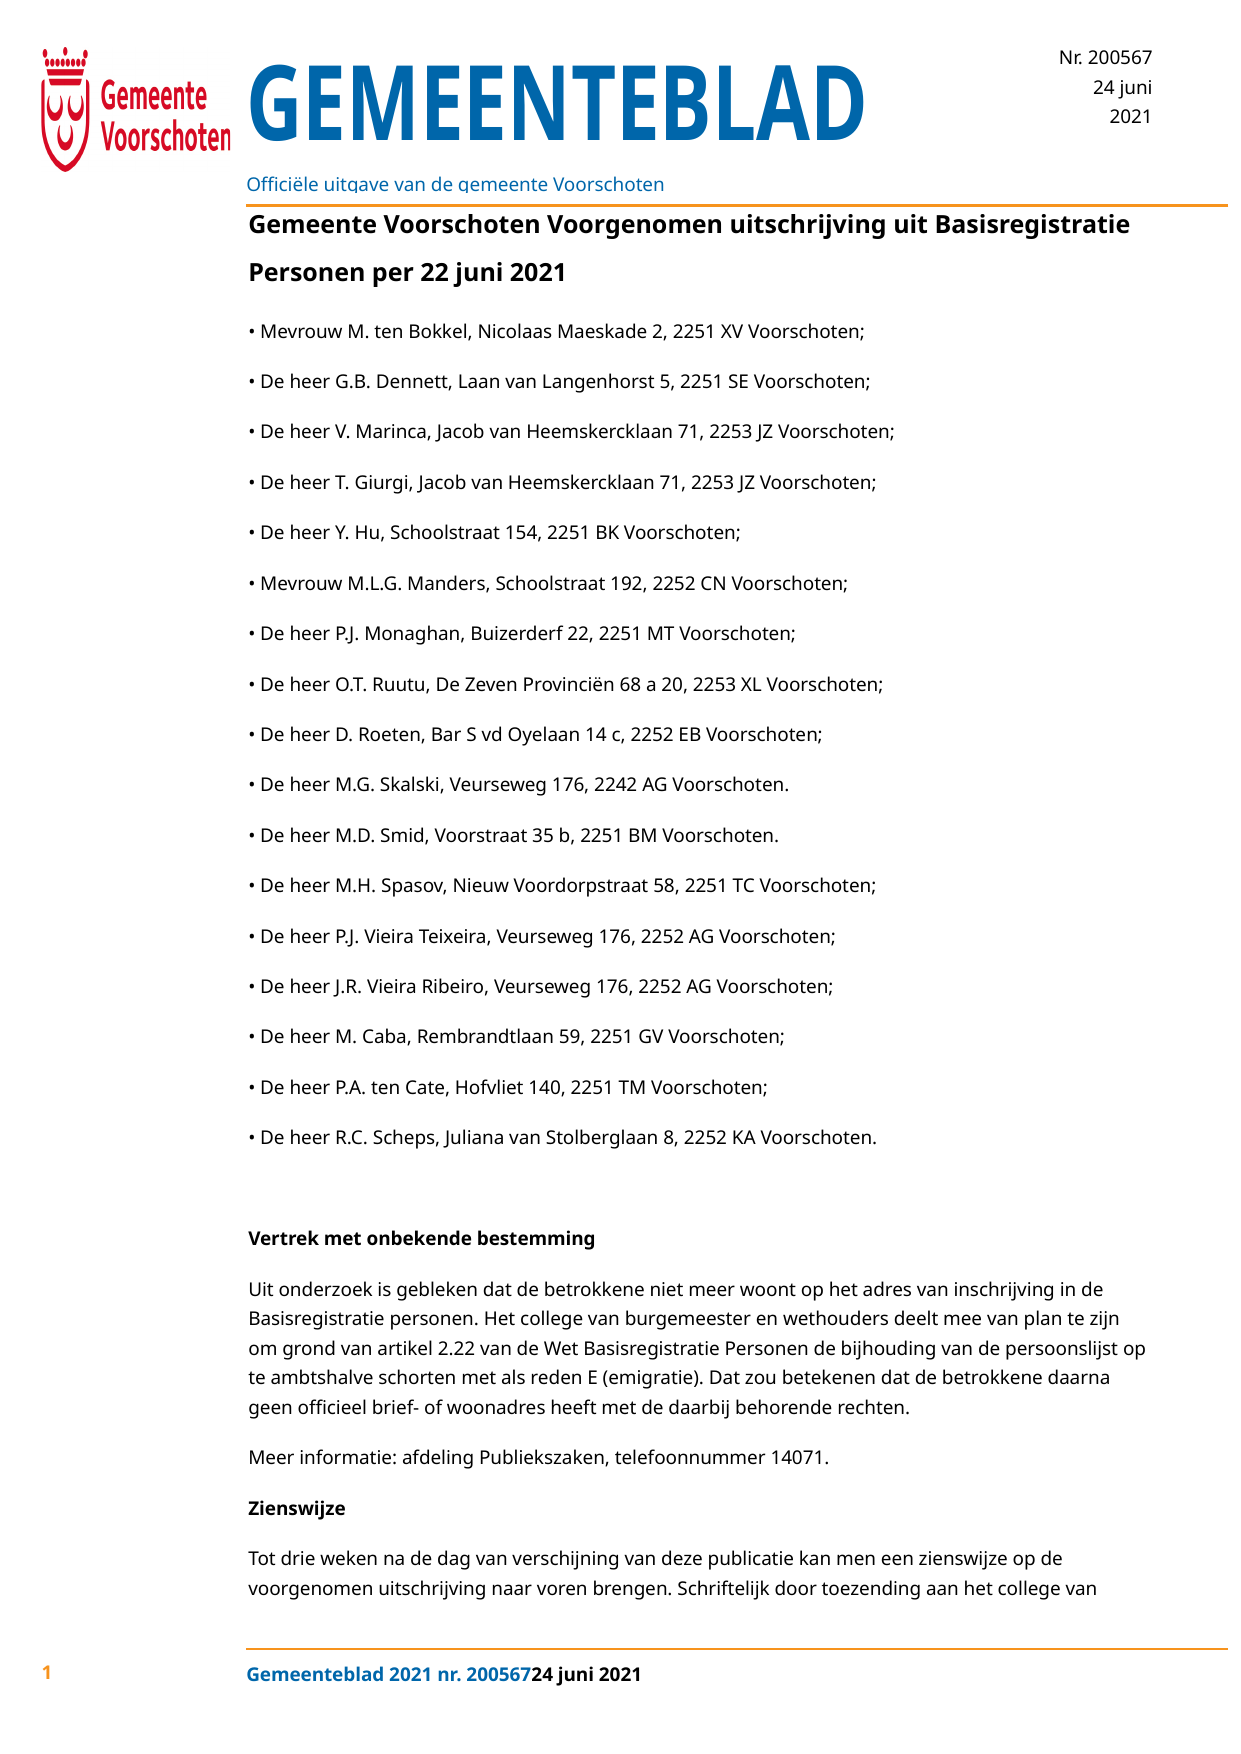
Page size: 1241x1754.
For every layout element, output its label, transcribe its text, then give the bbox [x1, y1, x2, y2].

text • De heer T. Giurgi, Jacob van Heemskercklaan 71, 2253 JZ Voorschoten; [248, 469, 1152, 495]
text • Mevrouw M.L.G. Manders, Schoolstraat 192, 2252 CN Voorschoten; [248, 570, 1152, 596]
picture [41, 47, 231, 172]
text • De heer Y. Hu, Schoolstraat 154, 2251 BK Voorschoten; [248, 519, 1152, 545]
text • De heer P.A. ten Cate, Hofvliet 140, 2251 TM Voorschoten; [248, 1074, 1152, 1100]
text Tot drie weken na de dag van verschijning van deze publicatie kan men een zienswijze op de voorgenomen uitschrijving naar voren brengen. Schriftelijk door toezending aan het college van [248, 1545, 1152, 1601]
text • De heer M.H. Spasov, Nieuw Voordorpstraat 58, 2251 TC Voorschoten; [248, 872, 1152, 898]
text • Mevrouw M. ten Bokkel, Nicolaas Maeskade 2, 2251 XV Voorschoten; [248, 318, 1152, 344]
text • De heer M.D. Smid, Voorstraat 35 b, 2251 BM Voorschoten. [248, 822, 1152, 848]
text • De heer P.J. Monaghan, Buizerderf 22, 2251 MT Voorschoten; [248, 620, 1152, 646]
text • De heer R.C. Scheps, Juliana van Stolberglaan 8, 2252 KA Voorschoten. [248, 1124, 1152, 1150]
text • De heer G.B. Dennett, Laan van Langenhorst 5, 2251 SE Voorschoten; [248, 368, 1152, 394]
text • De heer J.R. Vieira Ribeiro, Veurseweg 176, 2252 AG Voorschoten; [248, 973, 1152, 999]
text Meer informatie: afdeling Publiekszaken, telefoonnummer 14071. [248, 1444, 1152, 1470]
text • De heer O.T. Ruutu, De Zeven Provinciën 68 a 20, 2253 XL Voorschoten; [248, 671, 1152, 697]
text • De heer D. Roeten, Bar S vd Oyelaan 14 c, 2252 EB Voorschoten; [248, 721, 1152, 747]
text • De heer V. Marinca, Jacob van Heemskercklaan 71, 2253 JZ Voorschoten; [248, 419, 1152, 444]
text Vertrek met onbekende bestemming [248, 1225, 1152, 1251]
text Gemeente Voorschoten Voorgenomen uitschrijving uit Basisregistratie Personen per 22 juni 2021 [248, 207, 1152, 288]
text • De heer M.G. Skalski, Veurseweg 176, 2242 AG Voorschoten. [248, 772, 1152, 797]
text Uit onderzoek is gebleken dat de betrokkene niet meer woont op het adres van inschrijving in de Basisregistratie personen. Het college van burgemeester en wethouders deelt mee van plan te zijn om grond van artikel 2.22 van de Wet Basisregistratie Personen de bijhouding van de persoonslijst op te ambtshalve schorten met als reden E (emigratie). Dat zou betekenen dat de betrokkene daarna geen officieel brief- of woonadres heeft met de daarbij behorende rechten. [248, 1276, 1152, 1420]
text • De heer M. Caba, Rembrandtlaan 59, 2251 GV Voorschoten; [248, 1024, 1152, 1049]
text • De heer P.J. Vieira Teixeira, Veurseweg 176, 2252 AG Voorschoten; [248, 923, 1152, 949]
text Zienswijze [248, 1495, 1152, 1521]
